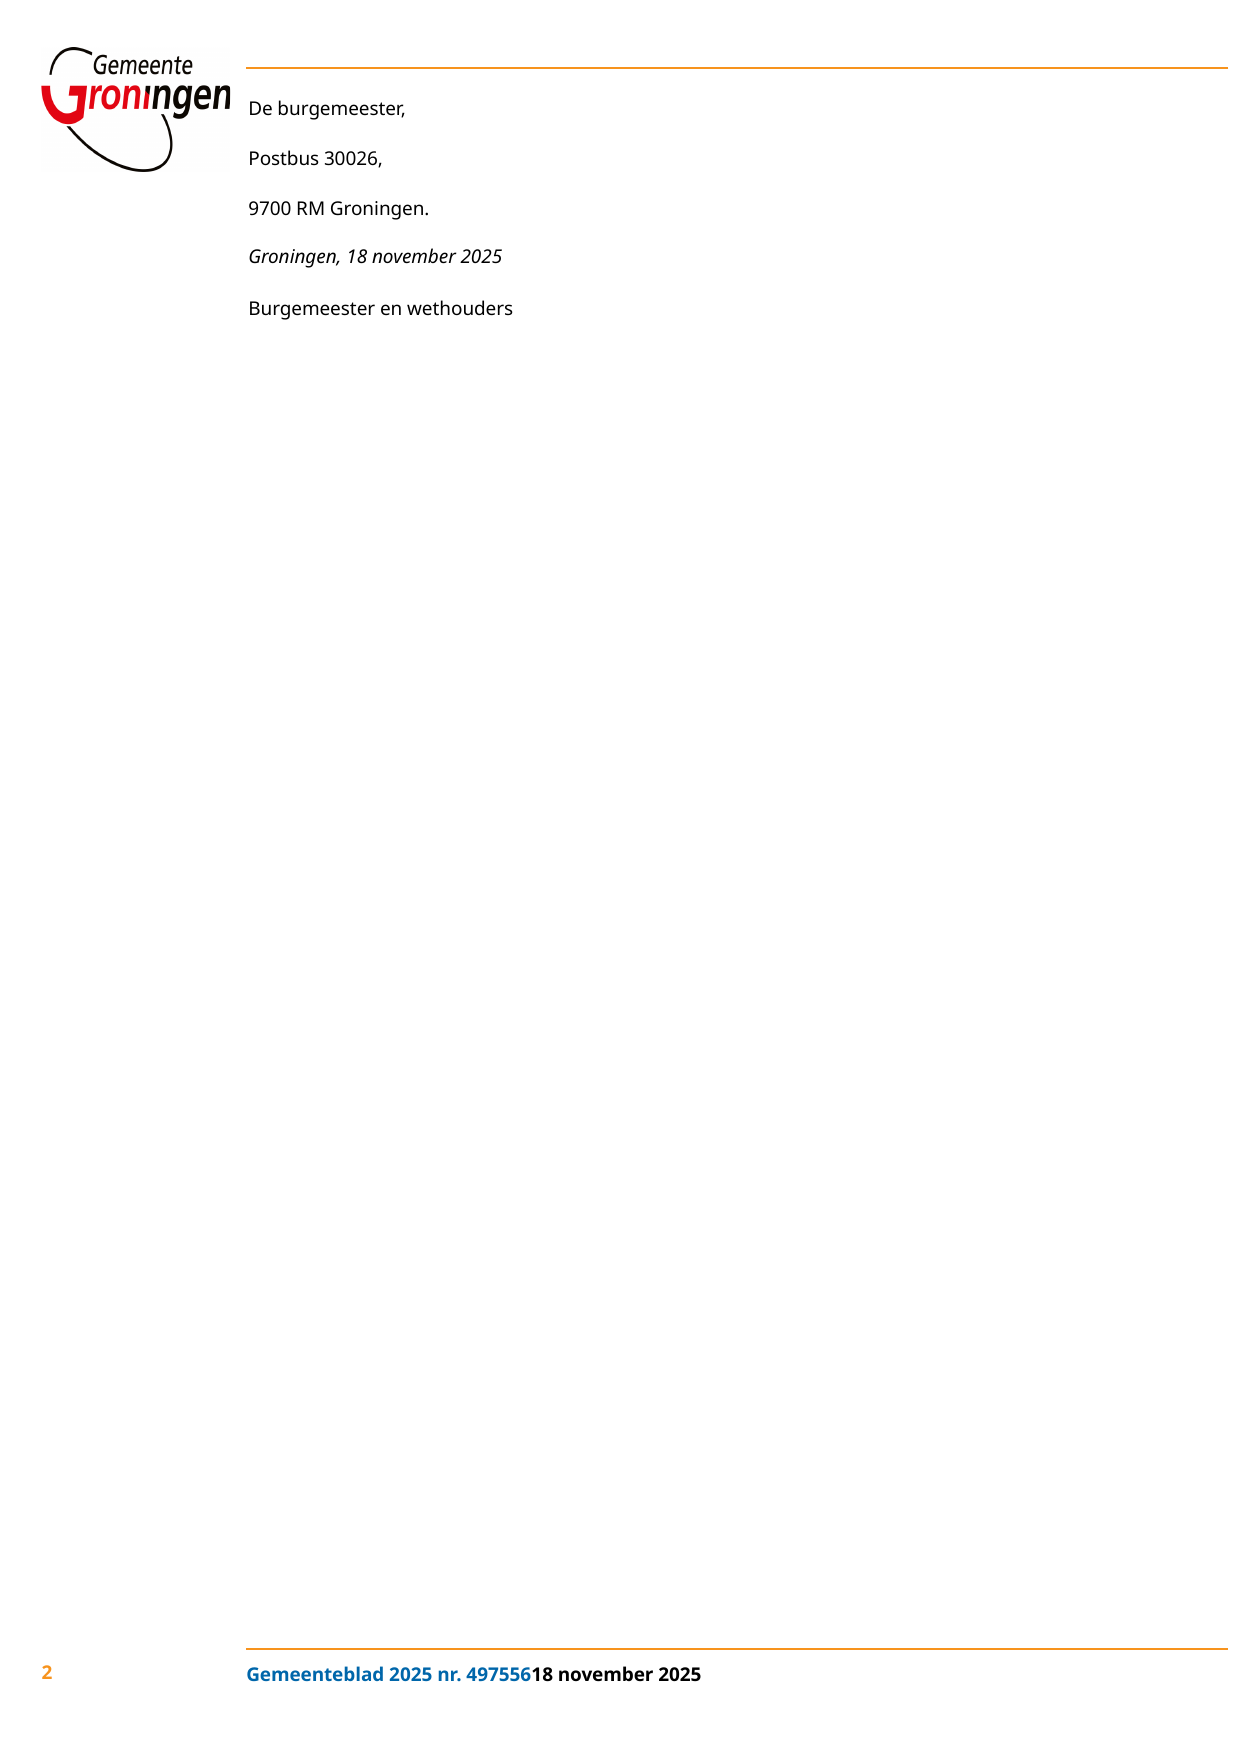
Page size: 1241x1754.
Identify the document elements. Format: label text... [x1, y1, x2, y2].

text Postbus 30026, [248, 145, 1152, 171]
text Burgemeester en wethouders [248, 295, 1152, 321]
text Groningen, 18 november 2025 [248, 243, 1152, 269]
picture [41, 47, 231, 172]
text De burgemeester, [248, 95, 1152, 121]
text 9700 RM Groningen. [248, 196, 1152, 221]
